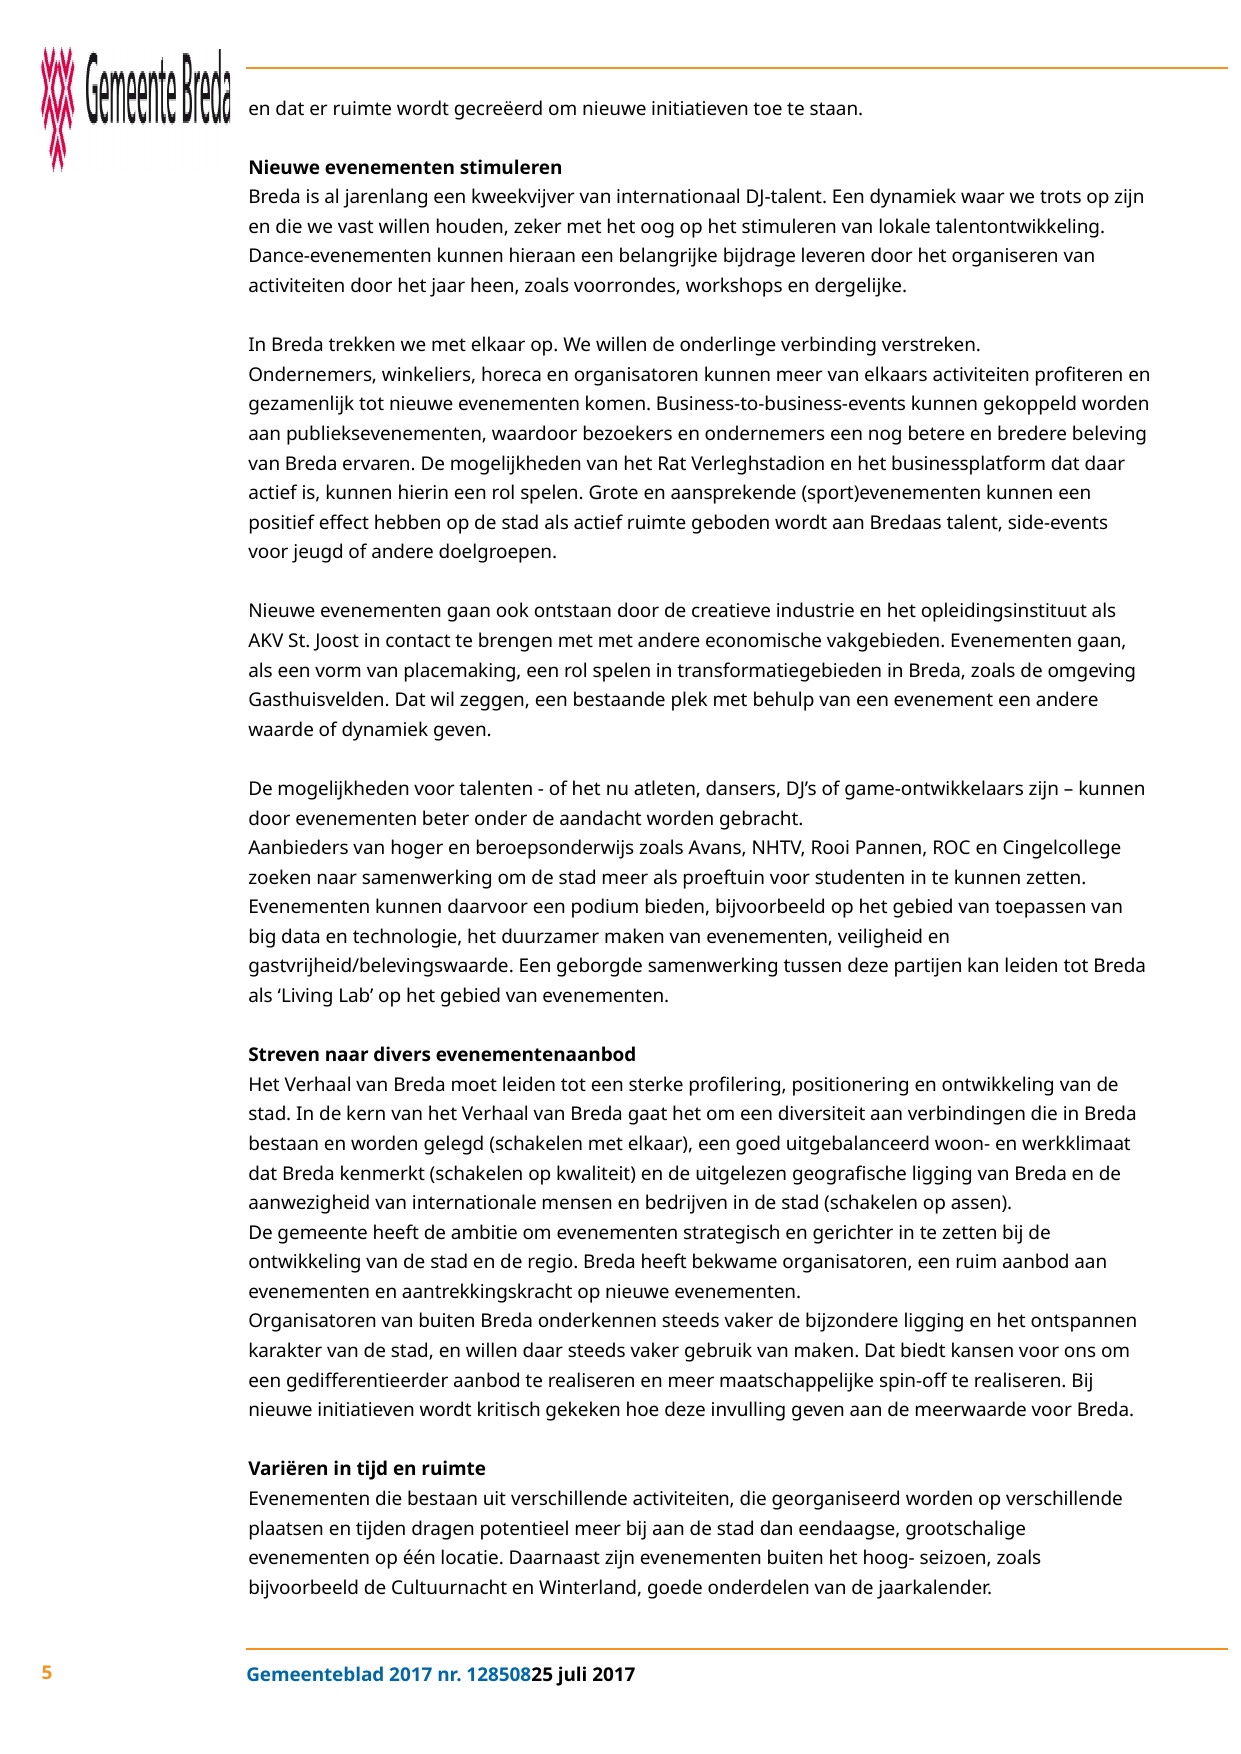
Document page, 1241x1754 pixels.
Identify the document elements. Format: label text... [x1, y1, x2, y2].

text Aanbieders van hoger en beroepsonderwijs zoals Avans, NHTV, Rooi Pannen, ROC en Cingelcollege zoeken naar samenwerking om de stad meer als proeftuin voor studenten in te kunnen zetten. Evenementen kunnen daarvoor een podium bieden, bijvoorbeeld op het gebied van toepassen van big data en technologie, het duurzamer maken van evenementen, veiligheid en gastvrijheid/belevingswaarde. Een geborgde samenwerking tussen deze partijen kan leiden tot Breda als ‘Living Lab’ op het gebied van evenementen. [248, 834, 1152, 1008]
text Organisatoren van buiten Breda onderkennen steeds vaker de bijzondere ligging en het ontspannen karakter van de stad, en willen daar steeds vaker gebruik van maken. Dat biedt kansen voor ons om een gedifferentieerder aanbod te realiseren en meer maatschappelijke spin-off te realiseren. Bij nieuwe initiatieven wordt kritisch gekeken hoe deze invulling geven aan de meerwaarde voor Breda. [248, 1308, 1152, 1422]
text Evenementen die bestaan uit verschillende activiteiten, die georganiseerd worden op verschillende plaatsen en tijden dragen potentieel meer bij aan de stad dan eendaagse, grootschalige evenementen op één locatie. Daarnaast zijn evenementen buiten het hoog- seizoen, zoals bijvoorbeeld de Cultuurnacht en Winterland, goede onderdelen van de jaarkalender. [248, 1485, 1152, 1600]
text Streven naar divers evenementenaanbod [248, 1041, 1152, 1067]
text Nieuwe evenementen stimuleren [248, 154, 1152, 180]
text De gemeente heeft de ambitie om evenementen strategisch en gerichter in te zetten bij de ontwikkeling van de stad en de regio. Breda heeft bekwame organisatoren, een ruim aanbod aan evenementen en aantrekkingskracht op nieuwe evenementen. [248, 1219, 1152, 1304]
text In Breda trekken we met elkaar op. We willen de onderlinge verbinding verstreken. [248, 331, 1152, 357]
text Nieuwe evenementen gaan ook ontstaan door de creatieve industrie en het opleidingsinstituut als AKV St. Joost in contact te brengen met met andere economische vakgebieden. Evenementen gaan, als een vorm van placemaking, een rol spelen in transformatiegebieden in Breda, zoals de omgeving Gasthuisvelden. Dat wil zeggen, een bestaande plek met behulp van een evenement een andere waarde of dynamiek geven. [248, 598, 1152, 742]
text en dat er ruimte wordt gecreëerd om nieuwe initiatieven toe te staan. [248, 95, 1152, 121]
picture [41, 47, 231, 172]
text Variëren in tijd en ruimte [248, 1456, 1152, 1481]
text De mogelijkheden voor talenten - of het nu atleten, dansers, DJ’s of game-ontwikkelaars zijn – kunnen door evenementen beter onder de aandacht worden gebracht. [248, 775, 1152, 831]
text Het Verhaal van Breda moet leiden tot een sterke profilering, positionering en ontwikkeling van de stad. In de kern van het Verhaal van Breda gaat het om een diversiteit aan verbindingen die in Breda bestaan en worden gelegd (schakelen met elkaar), een goed uitgebalanceerd woon- en werkklimaat dat Breda kenmerkt (schakelen op kwaliteit) en de uitgelezen geografische ligging van Breda en de aanwezigheid van internationale mensen en bedrijven in de stad (schakelen op assen). [248, 1071, 1152, 1215]
text Ondernemers, winkeliers, horeca en organisatoren kunnen meer van elkaars activiteiten profiteren en gezamenlijk tot nieuwe evenementen komen. Business-to-business-events kunnen gekoppeld worden aan publieksevenementen, waardoor bezoekers en ondernemers een nog betere en bredere beleving van Breda ervaren. De mogelijkheden van het Rat Verleghstadion en het businessplatform dat daar actief is, kunnen hierin een rol spelen. Grote en aansprekende (sport)evenementen kunnen een positief effect hebben op de stad als actief ruimte geboden wordt aan Bredaas talent, side-events voor jeugd of andere doelgroepen. [248, 361, 1152, 564]
text Breda is al jarenlang een kweekvijver van internationaal DJ-talent. Een dynamiek waar we trots op zijn en die we vast willen houden, zeker met het oog op het stimuleren van lokale talentontwikkeling. Dance-evenementen kunnen hieraan een belangrijke bijdrage leveren door het organiseren van activiteiten door het jaar heen, zoals voorrondes, workshops en dergelijke. [248, 183, 1152, 298]
